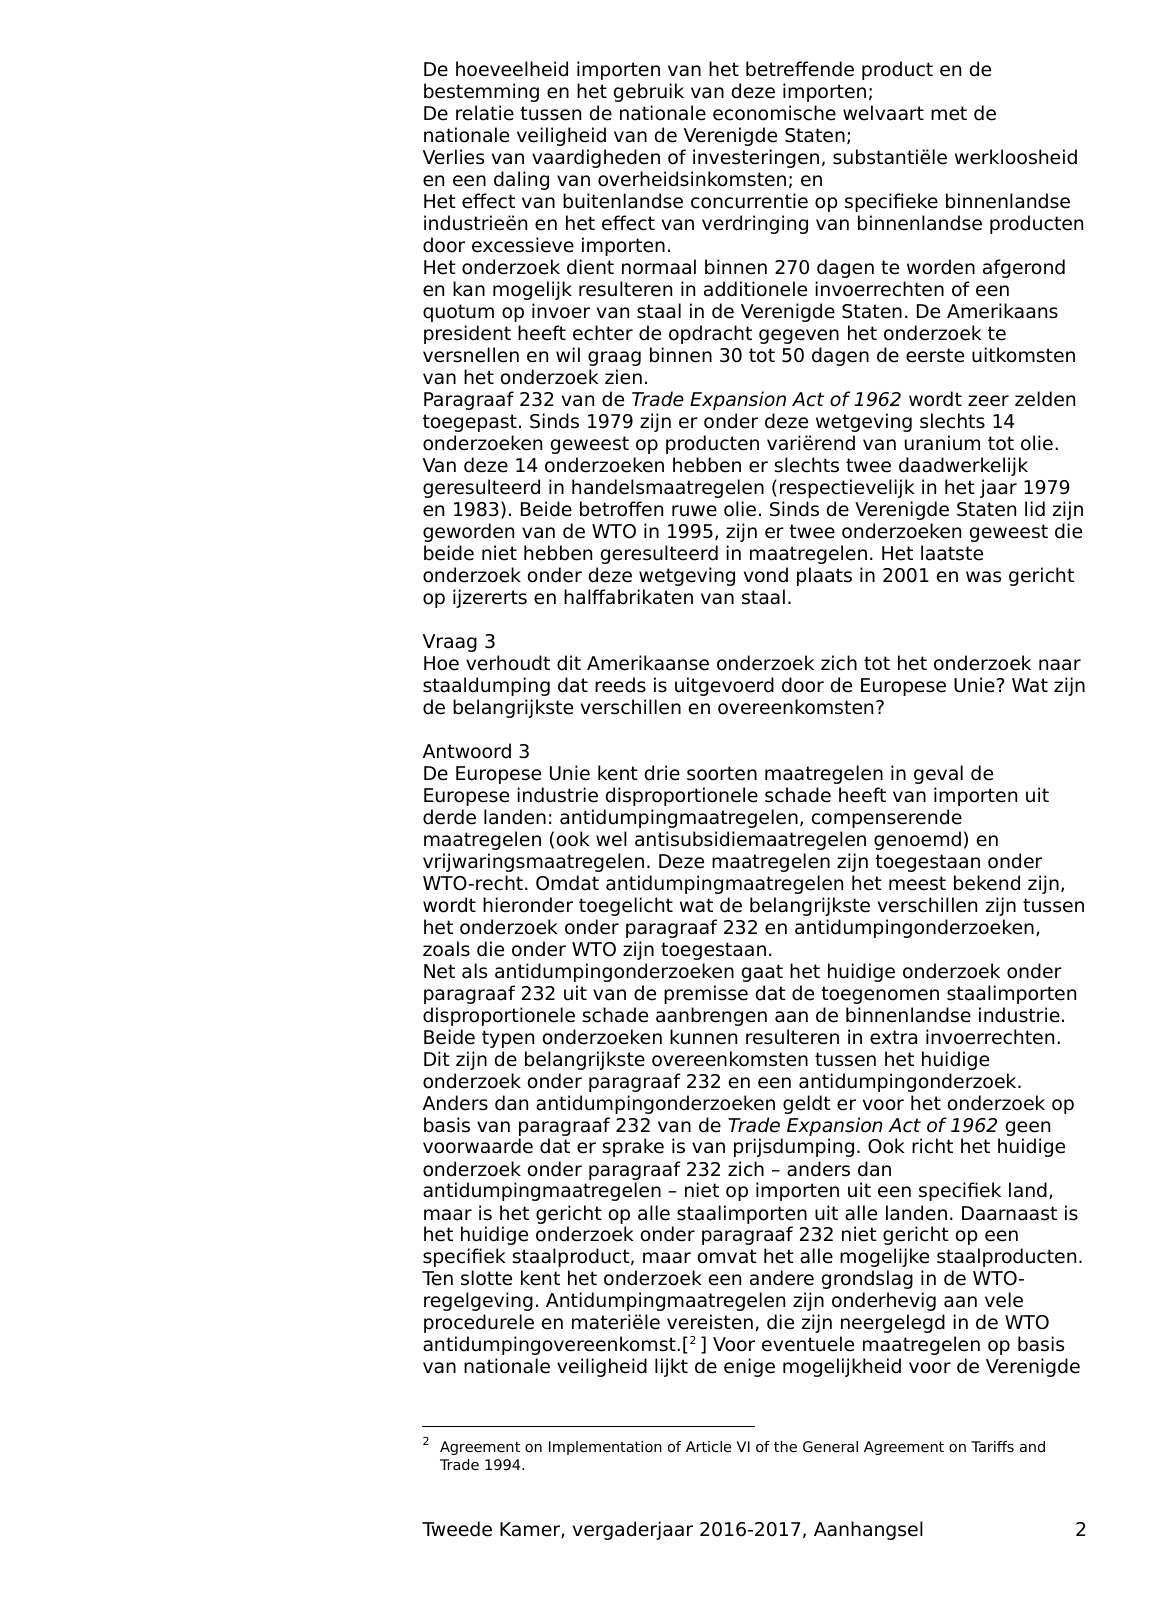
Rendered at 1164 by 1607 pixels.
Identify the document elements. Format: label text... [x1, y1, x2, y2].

text De hoeveelheid importen van het betreffende product en de bestemming en het gebruik van deze importen; [422, 59, 1087, 103]
text De relatie tussen de nationale economische welvaart met de nationale veiligheid van de Verenigde Staten; [422, 103, 1087, 147]
text Paragraaf 232 van de Trade Expansion Act of 1962 wordt zeer zelden toegepast. Sinds 1979 zijn er onder deze wetgeving slechts 14 onderzoeken geweest op producten variërend van uranium tot olie. Van deze 14 onderzoeken hebben er slechts twee daadwerkelijk geresulteerd in handelsmaatregelen (respectievelijk in het jaar 1979 en 1983). Beide betroffen ruwe olie. Sinds de Verenigde Staten lid zijn geworden van de WTO in 1995, zijn er twee onderzoeken geweest die beide niet hebben geresulteerd in maatregelen. Het laatste onderzoek onder deze wetgeving vond plaats in 2001 en was gericht op ijzererts en halffabrikaten van staal. [422, 389, 1087, 608]
text Verlies van vaardigheden of investeringen, substantiële werkloosheid en een daling van overheidsinkomsten; en [422, 147, 1087, 191]
text Hoe verhoudt dit Amerikaanse onderzoek zich tot het onderzoek naar staaldumping dat reeds is uitgevoerd door de Europese Unie? Wat zijn de belangrijkste verschillen en overeenkomsten? [422, 653, 1087, 719]
text Anders dan antidumpingonderzoeken geldt er voor het onderzoek op basis van paragraaf 232 van de Trade Expansion Act of 1962 geen voorwaarde dat er sprake is van prijsdumping. Ook richt het huidige onderzoek onder paragraaf 232 zich – anders dan antidumpingmaatregelen – niet op importen uit een specifiek land, maar is het gericht op alle staalimporten uit alle landen. Daarnaast is het huidige onderzoek onder paragraaf 232 niet gericht op een specifiek staalproduct, maar omvat het alle mogelijke staalproducten. [422, 1092, 1087, 1268]
text Net als antidumpingonderzoeken gaat het huidige onderzoek onder paragraaf 232 uit van de premisse dat de toegenomen staalimporten disproportionele schade aanbrengen aan de binnenlandse industrie. Beide typen onderzoeken kunnen resulteren in extra invoerrechten. Dit zijn de belangrijkste overeenkomsten tussen het huidige onderzoek onder paragraaf 232 en een antidumpingonderzoek. [422, 961, 1087, 1092]
text Het onderzoek dient normaal binnen 270 dagen te worden afgerond en kan mogelijk resulteren in additionele invoerrechten of een quotum op invoer van staal in de Verenigde Staten. De Amerikaans president heeft echter de opdracht gegeven het onderzoek te versnellen en wil graag binnen 30 tot 50 dagen de eerste uitkomsten van het onderzoek zien. [422, 257, 1087, 389]
text Ten slotte kent het onderzoek een andere grondslag in de WTO-regelgeving. Antidumpingmaatregelen zijn onderhevig aan vele procedurele en materiële vereisten, die zijn neergelegd in de WTO antidumpingovereenkomst.[] Voor eventuele maatregelen op basis van nationale veiligheid lijkt de enige mogelijkheid voor de Verenigde [422, 1268, 1087, 1378]
text Agreement on Implementation of Article VI of the General Agreement on Tariffs and Trade 1994. [422, 1435, 1087, 1474]
text Het effect van buitenlandse concurrentie op specifieke binnenlandse industrieën en het effect van verdringing van binnenlandse producten door excessieve importen. [422, 191, 1087, 257]
text De Europese Unie kent drie soorten maatregelen in geval de Europese industrie disproportionele schade heeft van importen uit derde landen: antidumpingmaatregelen, compenserende maatregelen (ook wel antisubsidiemaatregelen genoemd) en vrijwaringsmaatregelen. Deze maatregelen zijn toegestaan onder WTO-recht. Omdat antidumpingmaatregelen het meest bekend zijn, wordt hieronder toegelicht wat de belangrijkste verschillen zijn tussen het onderzoek onder paragraaf 232 en antidumpingonderzoeken, zoals die onder WTO zijn toegestaan. [422, 763, 1087, 961]
text Antwoord 3 [422, 741, 1087, 763]
text Vraag 3 [422, 631, 1087, 653]
